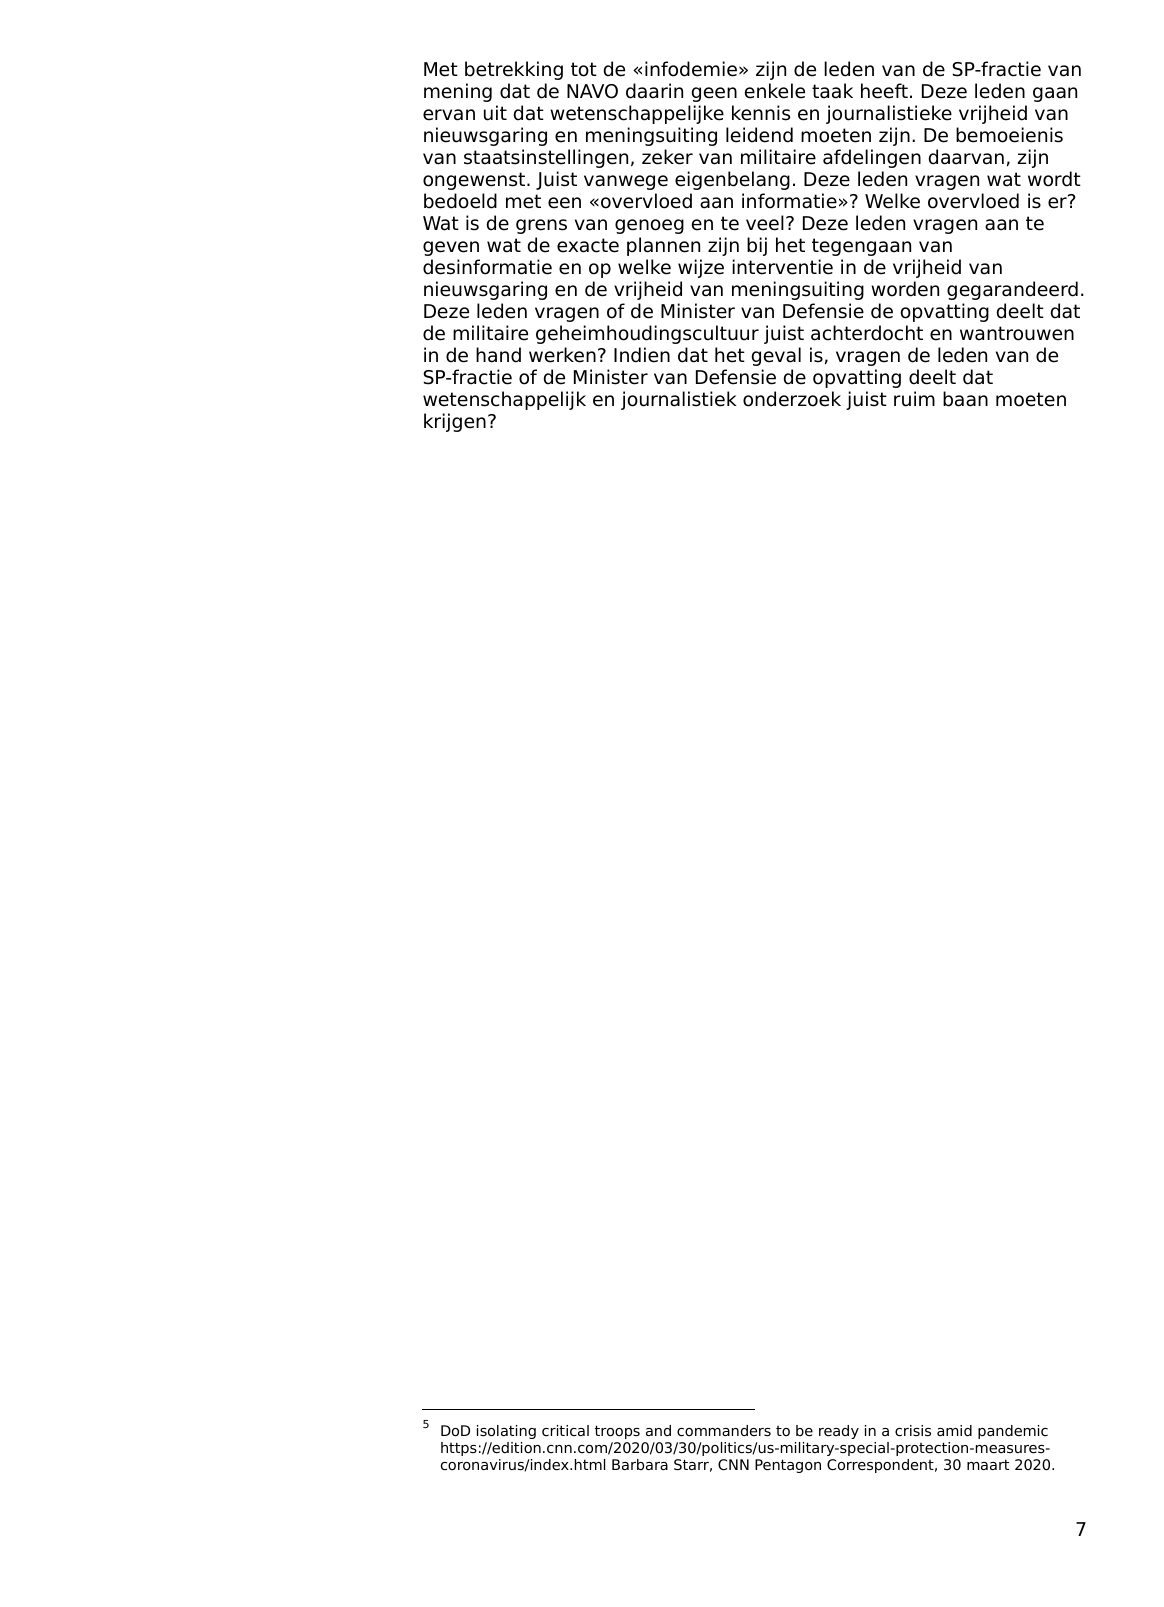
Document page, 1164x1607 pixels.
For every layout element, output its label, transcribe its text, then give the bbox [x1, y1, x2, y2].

text DoD isolating critical troops and commanders to be ready in a crisis amid pandemic https://edition.cnn.com/2020/03/30/politics/us-military-special-protection-measures-coronavirus/index.html Barbara Starr, CNN Pentagon Correspondent, 30 maart 2020. [422, 1418, 1087, 1474]
text Met betrekking tot de «infodemie» zijn de leden van de SP-fractie van mening dat de NAVO daarin geen enkele taak heeft. Deze leden gaan ervan uit dat wetenschappelijke kennis en journalistieke vrijheid van nieuwsgaring en meningsuiting leidend moeten zijn. De bemoeienis van staatsinstellingen, zeker van militaire afdelingen daarvan, zijn ongewenst. Juist vanwege eigenbelang. Deze leden vragen wat wordt bedoeld met een «overvloed aan informatie»? Welke overvloed is er? Wat is de grens van genoeg en te veel? Deze leden vragen aan te geven wat de exacte plannen zijn bij het tegengaan van desinformatie en op welke wijze interventie in de vrijheid van nieuwsgaring en de vrijheid van meningsuiting worden gegarandeerd. Deze leden vragen of de Minister van Defensie de opvatting deelt dat de militaire geheimhoudingscultuur juist achterdocht en wantrouwen in de hand werken? Indien dat het geval is, vragen de leden van de SP-fractie of de Minister van Defensie de opvatting deelt dat wetenschappelijk en journalistiek onderzoek juist ruim baan moeten krijgen? [422, 59, 1087, 433]
